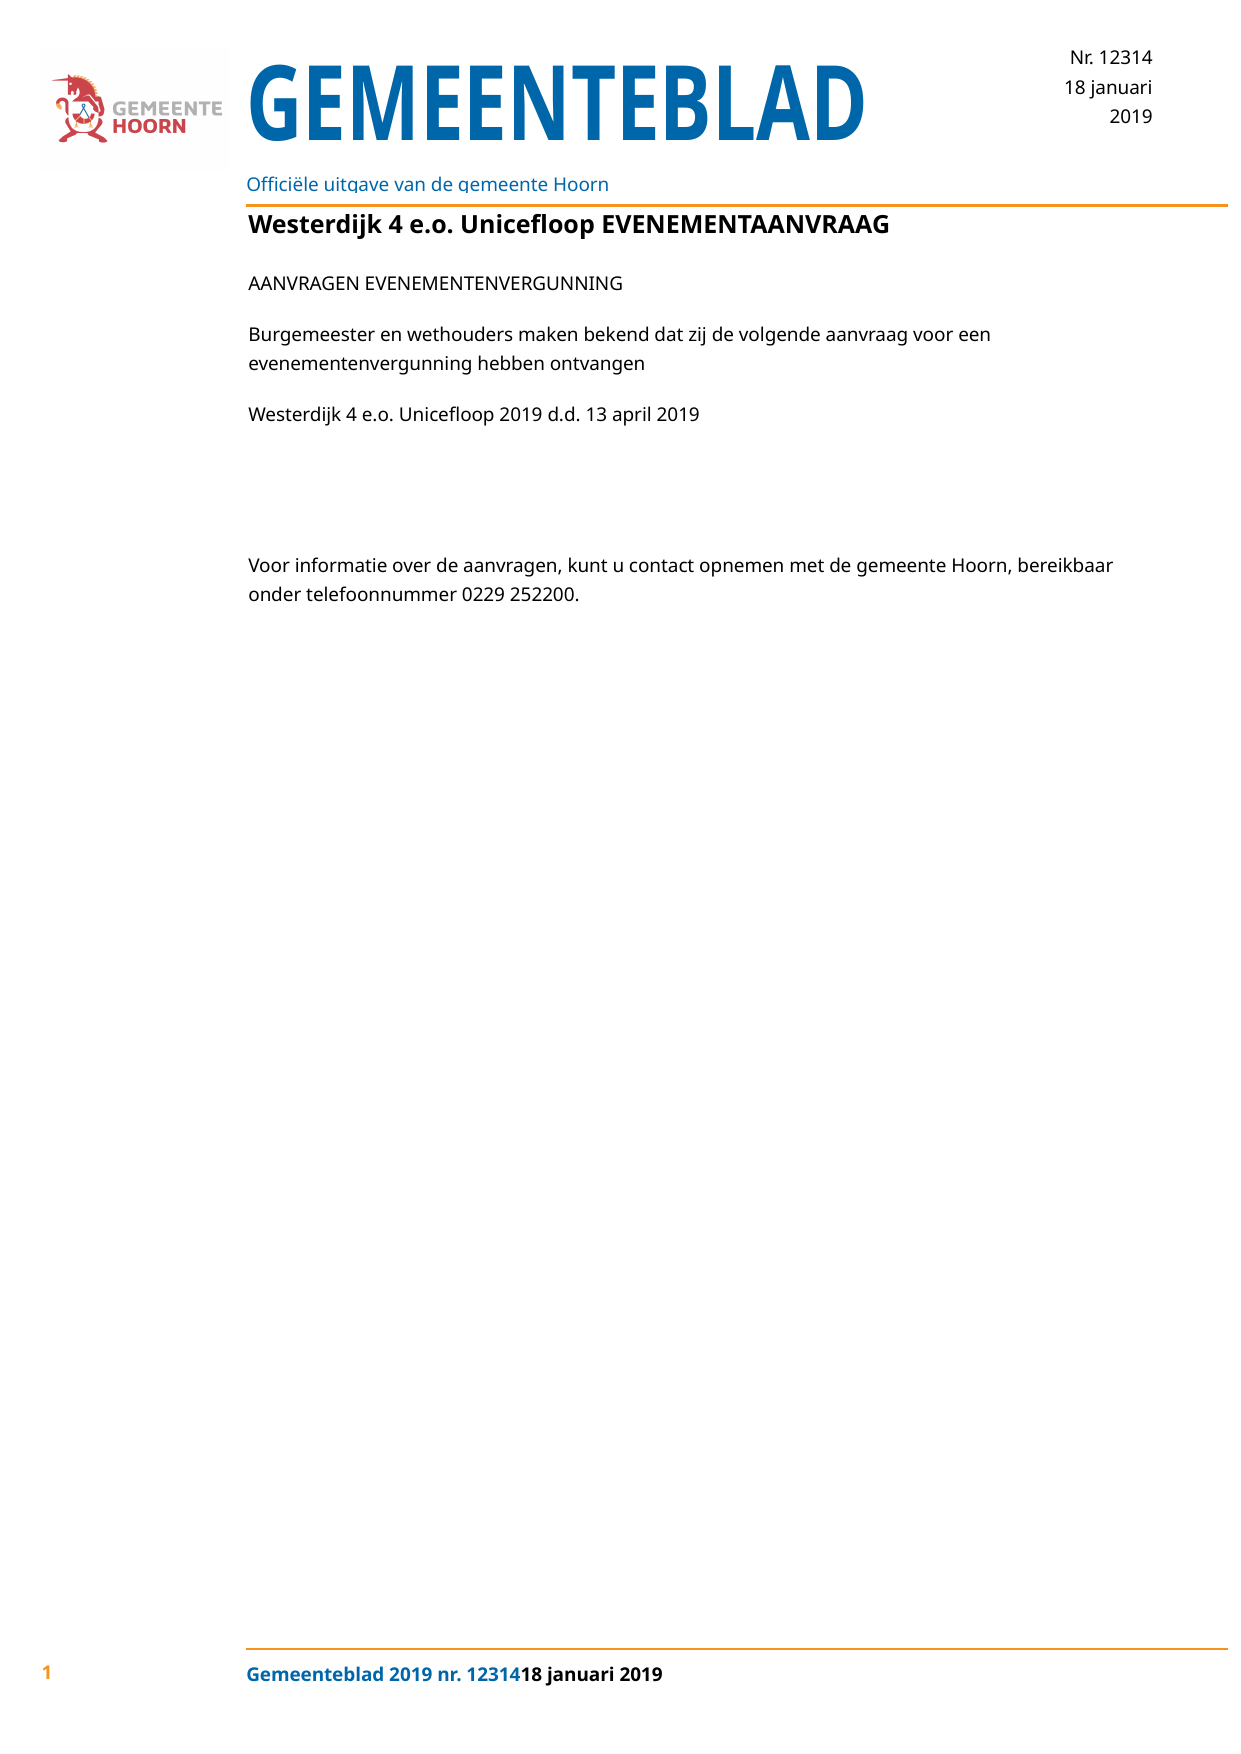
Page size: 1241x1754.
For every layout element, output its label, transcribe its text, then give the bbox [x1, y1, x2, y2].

text Burgemeester en wethouders maken bekend dat zij de volgende aanvraag voor een evenementenvergunning hebben ontvangen [248, 321, 1152, 376]
text Westerdijk 4 e.o. Unicefloop 2019 d.d. 13 april 2019 [248, 401, 1152, 426]
text Westerdijk 4 e.o. Unicefloop EVENEMENTAANVRAAG [248, 207, 1152, 241]
picture [41, 47, 231, 172]
text AANVRAGEN EVENEMENTENVERGUNNING [248, 270, 1152, 296]
text Voor informatie over de aanvragen, kunt u contact opnemen met de gemeente Hoorn, bereikbaar onder telefoonnummer 0229 252200. [248, 552, 1152, 607]
